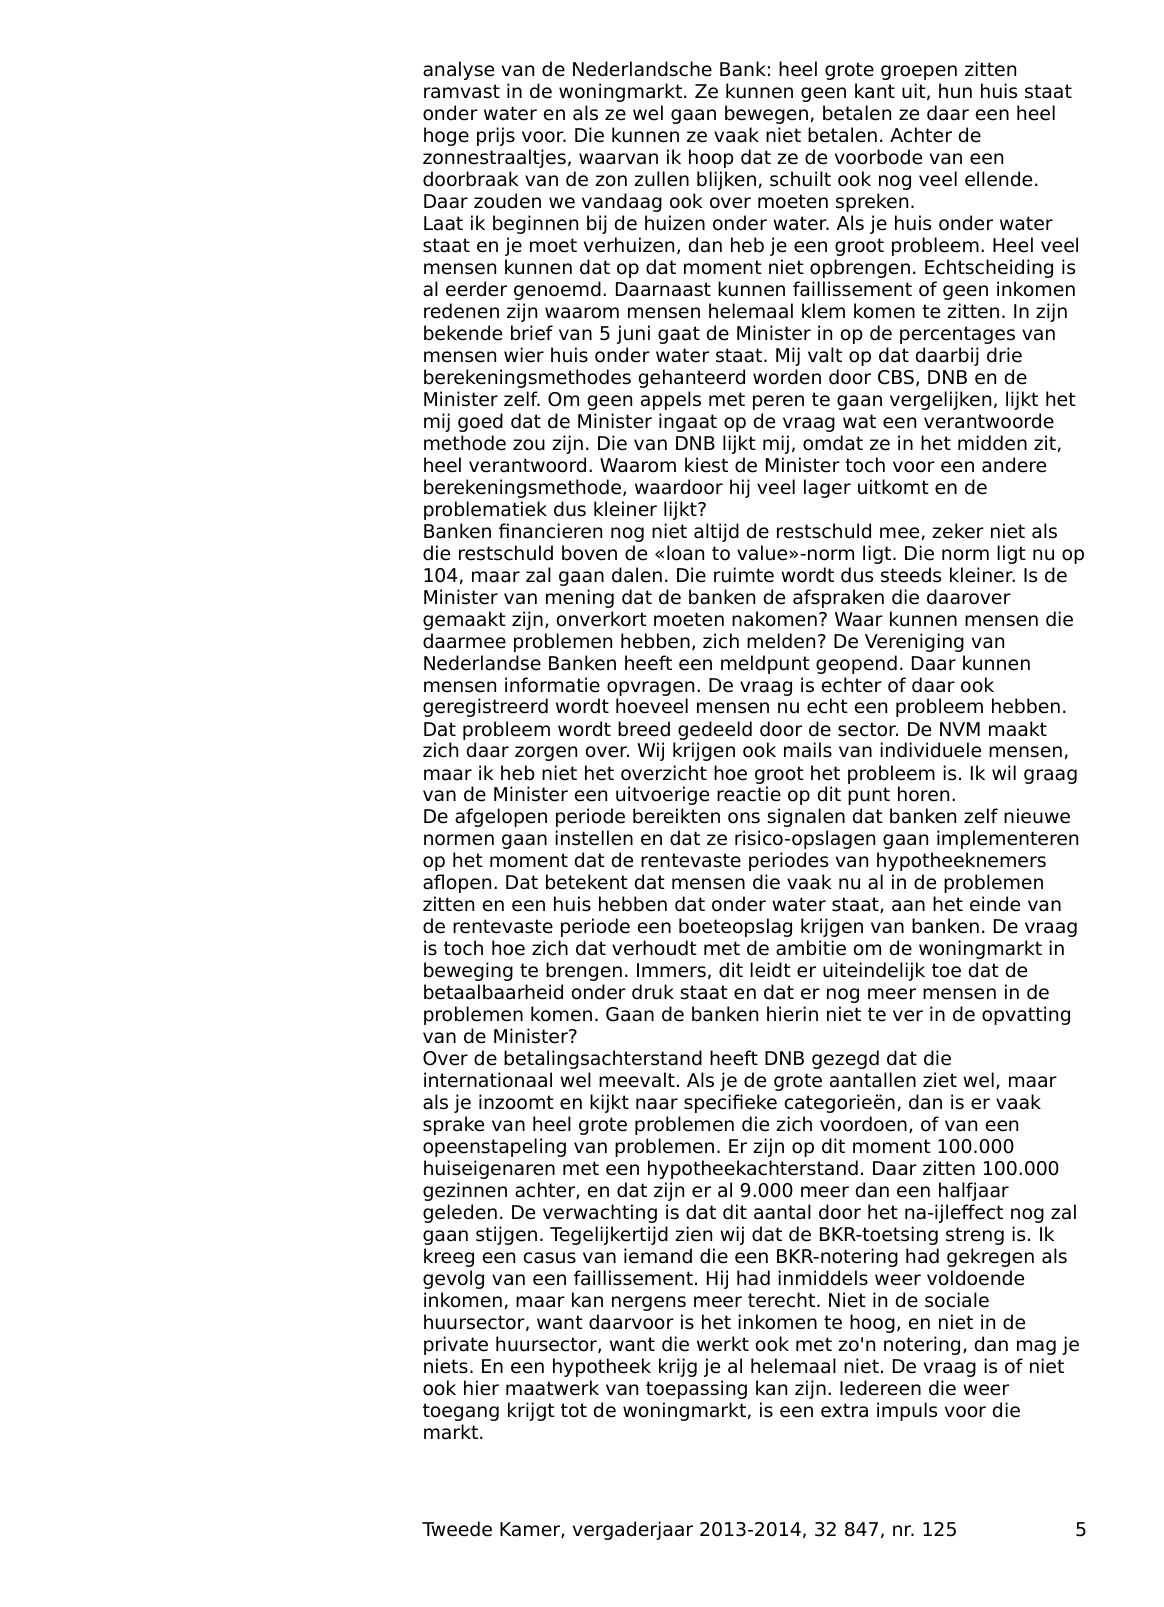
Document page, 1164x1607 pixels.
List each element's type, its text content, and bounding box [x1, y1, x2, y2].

text analyse van de Nederlandsche Bank: heel grote groepen zitten ramvast in de woningmarkt. Ze kunnen geen kant uit, hun huis staat onder water en als ze wel gaan bewegen, betalen ze daar een heel hoge prijs voor. Die kunnen ze vaak niet betalen. Achter de zonnestraaltjes, waarvan ik hoop dat ze de voorbode van een doorbraak van de zon zullen blijken, schuilt ook nog veel ellende. Daar zouden we vandaag ook over moeten spreken. [422, 59, 1087, 213]
text De afgelopen periode bereikten ons signalen dat banken zelf nieuwe normen gaan instellen en dat ze risico-opslagen gaan implementeren op het moment dat de rentevaste periodes van hypotheeknemers aflopen. Dat betekent dat mensen die vaak nu al in de problemen zitten en een huis hebben dat onder water staat, aan het einde van de rentevaste periode een boeteopslag krijgen van banken. De vraag is toch hoe zich dat verhoudt met de ambitie om de woningmarkt in beweging te brengen. Immers, dit leidt er uiteindelijk toe dat de betaalbaarheid onder druk staat en dat er nog meer mensen in de problemen komen. Gaan de banken hierin niet te ver in de opvatting van de Minister? [422, 806, 1087, 1048]
text Over de betalingsachterstand heeft DNB gezegd dat die internationaal wel meevalt. Als je de grote aantallen ziet wel, maar als je inzoomt en kijkt naar specifieke categorieën, dan is er vaak sprake van heel grote problemen die zich voordoen, of van een opeenstapeling van problemen. Er zijn op dit moment 100.000 huiseigenaren met een hypotheekachterstand. Daar zitten 100.000 gezinnen achter, en dat zijn er al 9.000 meer dan een halfjaar geleden. De verwachting is dat dit aantal door het na-ijleffect nog zal gaan stijgen. Tegelijkertijd zien wij dat de BKR-toetsing streng is. Ik kreeg een casus van iemand die een BKR-notering had gekregen als gevolg van een faillissement. Hij had inmiddels weer voldoende inkomen, maar kan nergens meer terecht. Niet in de sociale huursector, want daarvoor is het inkomen te hoog, en niet in de private huursector, want die werkt ook met zo'n notering, dan mag je niets. En een hypotheek krijg je al helemaal niet. De vraag is of niet ook hier maatwerk van toepassing kan zijn. Iedereen die weer toegang krijgt tot de woningmarkt, is een extra impuls voor die markt. [422, 1048, 1087, 1444]
text Laat ik beginnen bij de huizen onder water. Als je huis onder water staat en je moet verhuizen, dan heb je een groot probleem. Heel veel mensen kunnen dat op dat moment niet opbrengen. Echtscheiding is al eerder genoemd. Daarnaast kunnen faillissement of geen inkomen redenen zijn waarom mensen helemaal klem komen te zitten. In zijn bekende brief van 5 juni gaat de Minister in op de percentages van mensen wier huis onder water staat. Mij valt op dat daarbij drie berekeningsmethodes gehanteerd worden door CBS, DNB en de Minister zelf. Om geen appels met peren te gaan vergelijken, lijkt het mij goed dat de Minister ingaat op de vraag wat een verantwoorde methode zou zijn. Die van DNB lijkt mij, omdat ze in het midden zit, heel verantwoord. Waarom kiest de Minister toch voor een andere berekeningsmethode, waardoor hij veel lager uitkomt en de problematiek dus kleiner lijkt? [422, 213, 1087, 521]
text Banken financieren nog niet altijd de restschuld mee, zeker niet als die restschuld boven de «loan to value»-norm ligt. Die norm ligt nu op 104, maar zal gaan dalen. Die ruimte wordt dus steeds kleiner. Is de Minister van mening dat de banken de afspraken die daarover gemaakt zijn, onverkort moeten nakomen? Waar kunnen mensen die daarmee problemen hebben, zich melden? De Vereniging van Nederlandse Banken heeft een meldpunt geopend. Daar kunnen mensen informatie opvragen. De vraag is echter of daar ook geregistreerd wordt hoeveel mensen nu echt een probleem hebben. Dat probleem wordt breed gedeeld door de sector. De NVM maakt zich daar zorgen over. Wij krijgen ook mails van individuele mensen, maar ik heb niet het overzicht hoe groot het probleem is. Ik wil graag van de Minister een uitvoerige reactie op dit punt horen. [422, 521, 1087, 806]
